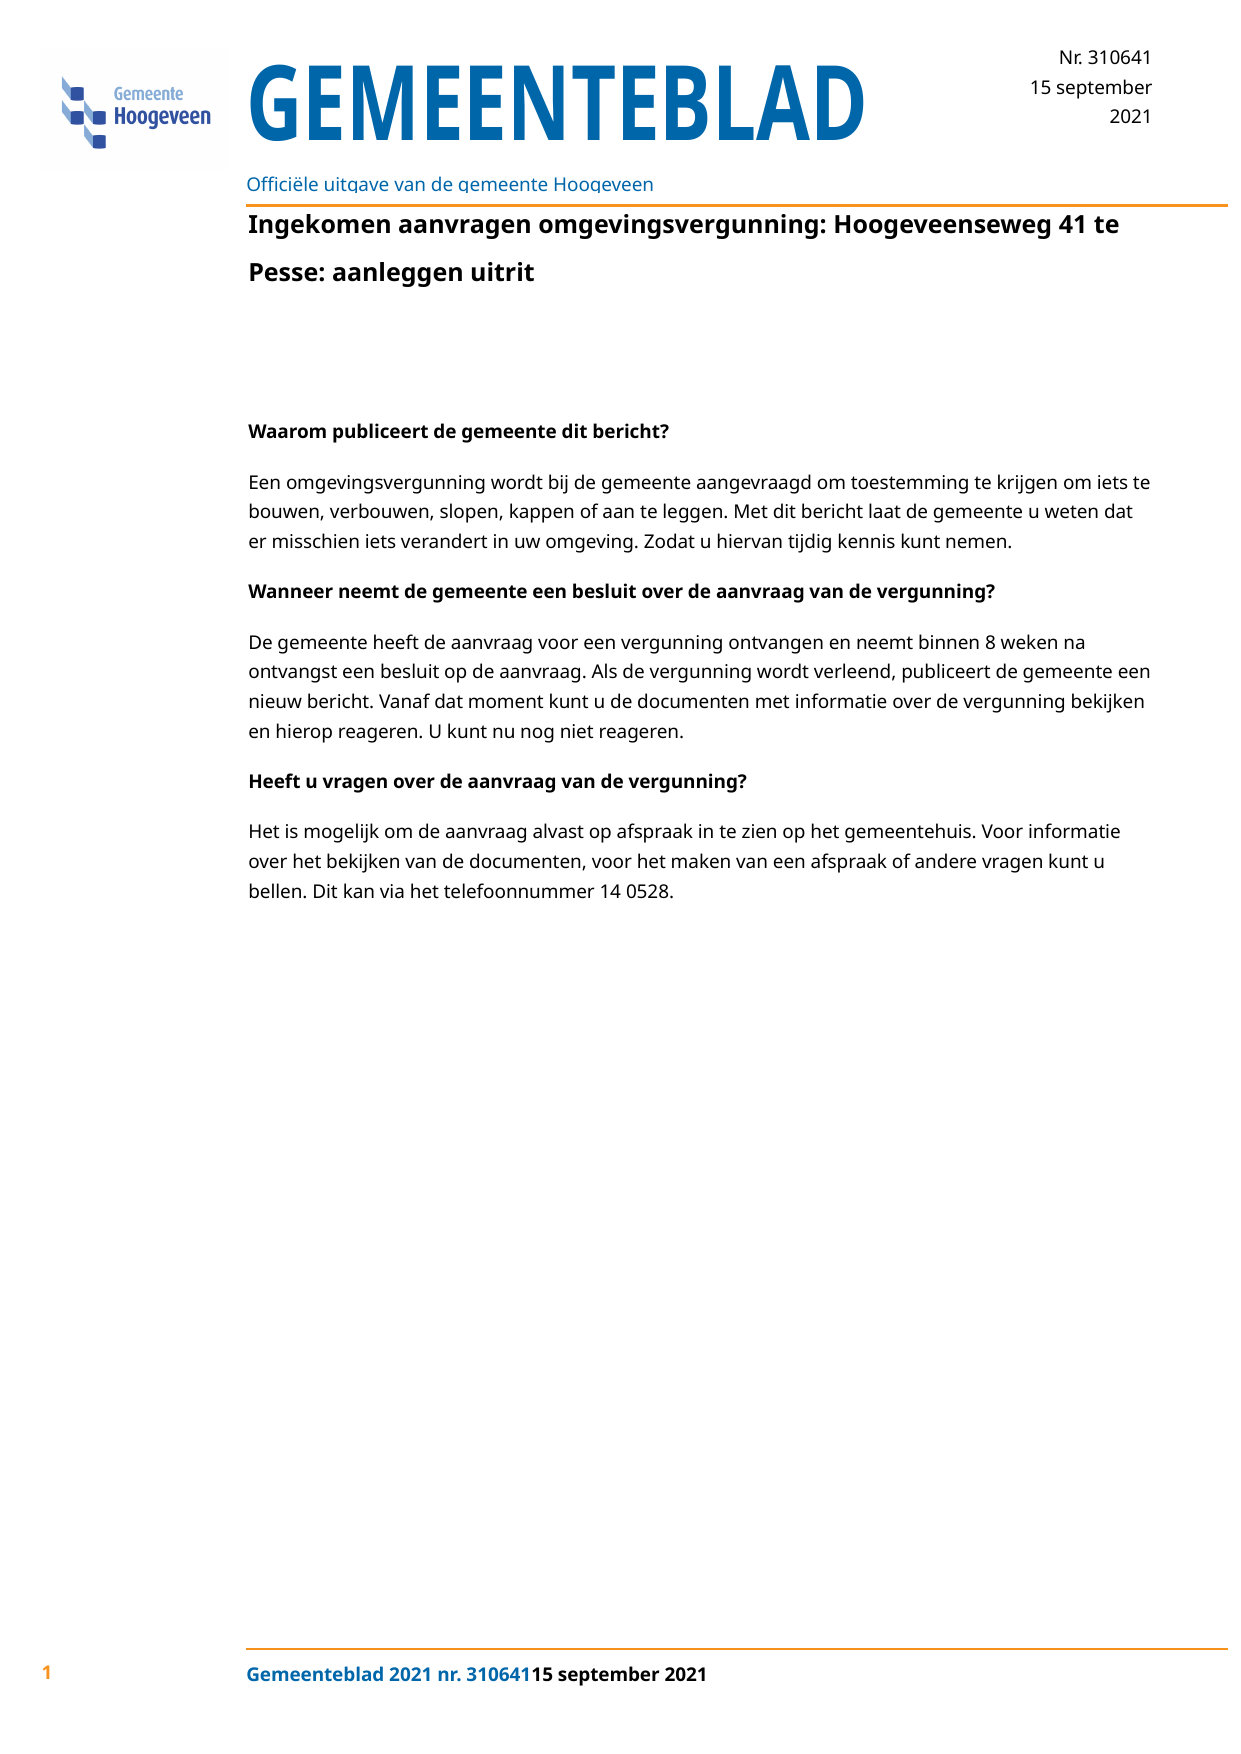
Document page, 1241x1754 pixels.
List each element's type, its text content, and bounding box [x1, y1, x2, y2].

text Wanneer neemt de gemeente een besluit over de aanvraag van de vergunning? [248, 579, 1152, 604]
text Een omgevingsvergunning wordt bij de gemeente aangevraagd om toestemming te krijgen om iets te bouwen, verbouwen, slopen, kappen of aan te leggen. Met dit bericht laat de gemeente u weten dat er misschien iets verandert in uw omgeving. Zodat u hiervan tijdig kennis kunt nemen. [248, 469, 1152, 554]
text Het is mogelijk om de aanvraag alvast op afspraak in te zien op het gemeentehuis. Voor informatie over het bekijken van de documenten, voor het maken van een afspraak of andere vragen kunt u bellen. Dit kan via het telefoonnummer 14 0528. [248, 819, 1152, 904]
text De gemeente heeft de aanvraag voor een vergunning ontvangen en neemt binnen 8 weken na ontvangst een besluit op de aanvraag. Als de vergunning wordt verleend, publiceert de gemeente een nieuw bericht. Vanaf dat moment kunt u de documenten met informatie over de vergunning bekijken en hierop reageren. U kunt nu nog niet reageren. [248, 629, 1152, 744]
text Ingekomen aanvragen omgevingsvergunning: Hoogeveenseweg 41 te Pesse: aanleggen uitrit [248, 207, 1152, 288]
text Waarom publiceert de gemeente dit bericht? [248, 419, 1152, 444]
picture [41, 47, 231, 172]
text Heeft u vragen over de aanvraag van de vergunning? [248, 768, 1152, 794]
